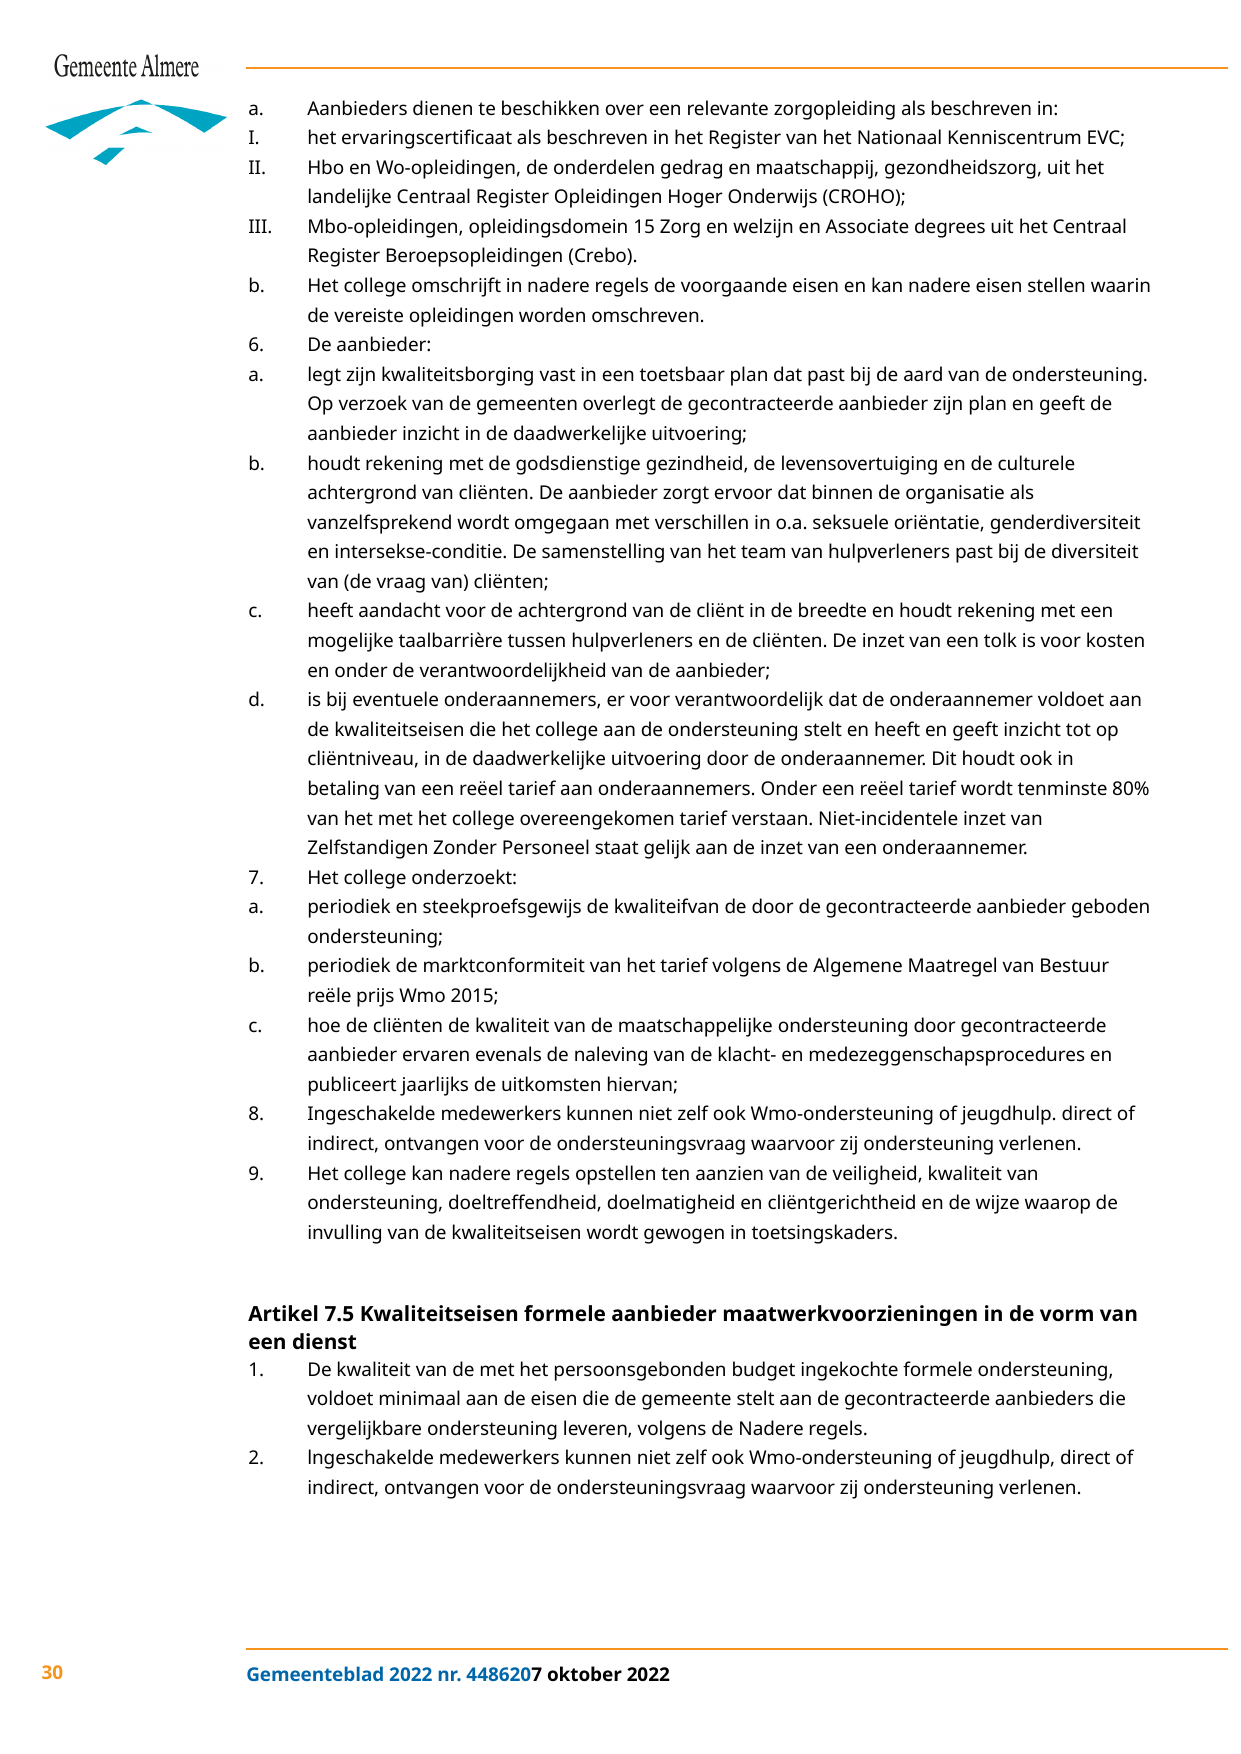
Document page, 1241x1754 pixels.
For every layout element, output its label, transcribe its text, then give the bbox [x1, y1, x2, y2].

list Het college kan nadere regels opstellen ten aanzien van de veiligheid, kwaliteit van ondersteuning, doeltreffendheid, doelmatigheid en cliëntgerichtheid en de wijze waarop de invulling van de kwaliteitseisen wordt gewogen in toetsingskaders. [248, 1160, 1152, 1245]
list legt zijn kwaliteitsborging vast in een toetsbaar plan dat past bij de aard van de ondersteuning. Op verzoek van de gemeenten overlegt de gecontracteerde aanbieder zijn plan en geeft de aanbieder inzicht in de daadwerkelijke uitvoering; [248, 361, 1152, 446]
list Mbo-opleidingen, opleidingsdomein 15 Zorg en welzijn en Associate degrees uit het Centraal Register Beroepsopleidingen (Crebo). [248, 213, 1152, 268]
list Aanbieders dienen te beschikken over een relevante zorgopleiding als beschreven in: [248, 95, 1152, 121]
list De kwaliteit van de met het persoonsgebonden budget ingekochte formele ondersteuning, voldoet minimaal aan de eisen die de gemeente stelt aan de gecontracteerde aanbieders die vergelijkbare ondersteuning leveren, volgens de Nadere regels. [248, 1356, 1152, 1441]
list Ingeschakelde medewerkers kunnen niet zelf ook Wmo-ondersteuning of jeugdhulp. direct of indirect, ontvangen voor de ondersteuningsvraag waarvoor zij ondersteuning verlenen. [248, 1101, 1152, 1156]
list Het college onderzoekt: [248, 864, 1152, 890]
list het ervaringscertificaat als beschreven in het Register van het Nationaal Kenniscentrum EVC; [248, 124, 1152, 150]
picture [41, 47, 231, 172]
list houdt rekening met de godsdienstige gezindheid, de levensovertuiging en de culturele achtergrond van cliënten. De aanbieder zorgt ervoor dat binnen de organisatie als vanzelfsprekend wordt omgegaan met verschillen in o.a. seksuele oriëntatie, genderdiversiteit en intersekse-conditie. De samenstelling van het team van hulpverleners past bij de diversiteit van (de vraag van) cliënten; [248, 450, 1152, 594]
list is bij eventuele onderaannemers, er voor verantwoordelijk dat de onderaannemer voldoet aan de kwaliteitseisen die het college aan de ondersteuning stelt en heeft en geeft inzicht tot op cliëntniveau, in de daadwerkelijke uitvoering door de onderaannemer. Dit houdt ook in betaling van een reëel tarief aan onderaannemers. Onder een reëel tarief wordt tenminste 80% van het met het college overeengekomen tarief verstaan. Niet-incidentele inzet van Zelfstandigen Zonder Personeel staat gelijk aan de inzet van een onderaannemer. [248, 686, 1152, 860]
list periodiek de marktconformiteit van het tarief volgens de Algemene Maatregel van Bestuur reële prijs Wmo 2015; [248, 953, 1152, 1008]
list De aanbieder: [248, 331, 1152, 357]
text Artikel 7.5 Kwaliteitseisen formele aanbieder maatwerkvoorzieningen in de vorm van een dienst [248, 1299, 1152, 1356]
list lngeschakelde medewerkers kunnen niet zelf ook Wmo-ondersteuning of jeugdhulp, direct of indirect, ontvangen voor de ondersteuningsvraag waarvoor zij ondersteuning verlenen. [248, 1444, 1152, 1500]
list Hbo en Wo-opleidingen, de onderdelen gedrag en maatschappij, gezondheidszorg, uit het landelijke Centraal Register Opleidingen Hoger Onderwijs (CROHO); [248, 154, 1152, 209]
list hoe de cliënten de kwaliteit van de maatschappelijke ondersteuning door gecontracteerde aanbieder ervaren evenals de naleving van de klacht- en medezeggenschapsprocedures en publiceert jaarlijks de uitkomsten hiervan; [248, 1012, 1152, 1097]
list heeft aandacht voor de achtergrond van de cliënt in de breedte en houdt rekening met een mogelijke taalbarrière tussen hulpverleners en de cliënten. De inzet van een tolk is voor kosten en onder de verantwoordelijkheid van de aanbieder; [248, 598, 1152, 683]
list periodiek en steekproefsgewijs de kwaliteifvan de door de gecontracteerde aanbieder geboden ondersteuning; [248, 893, 1152, 949]
list Het college omschrijft in nadere regels de voorgaande eisen en kan nadere eisen stellen waarin de vereiste opleidingen worden omschreven. [248, 272, 1152, 328]
